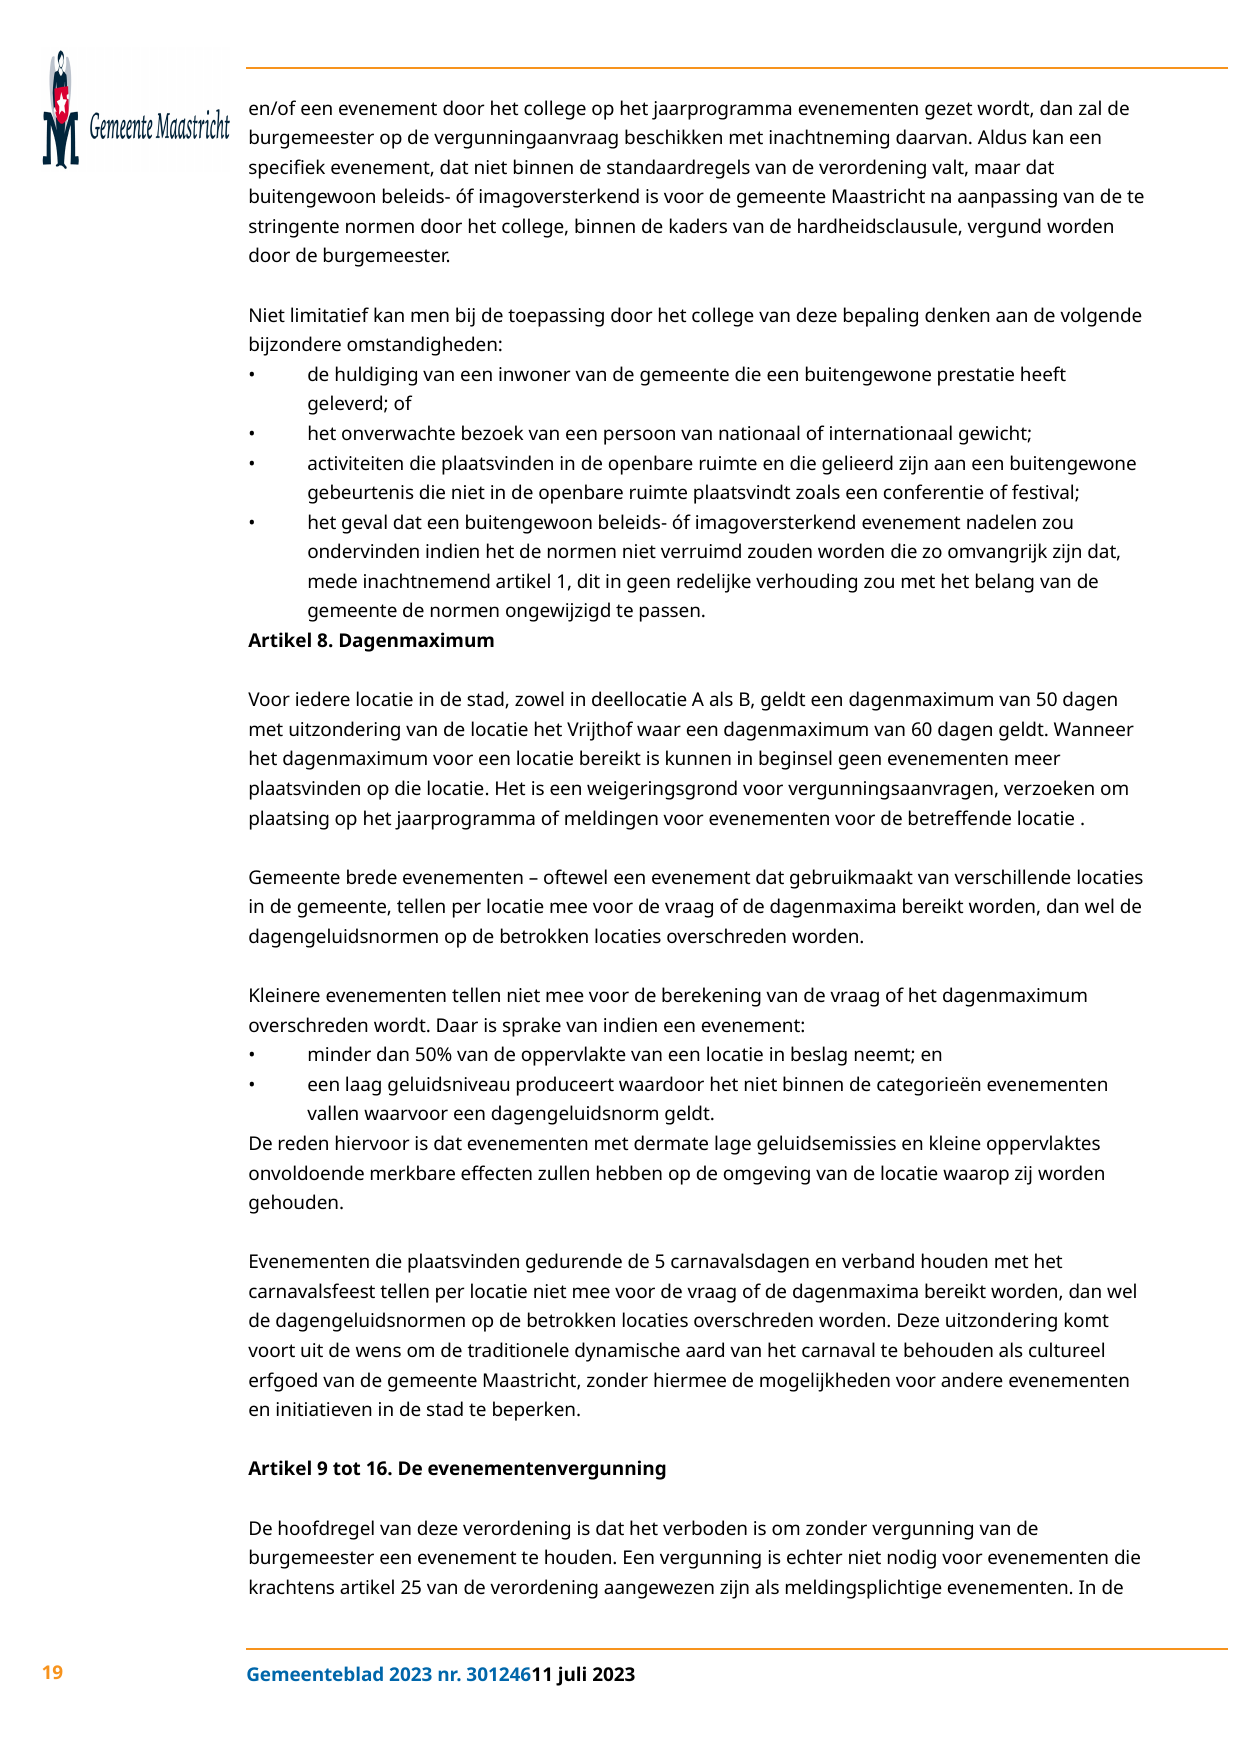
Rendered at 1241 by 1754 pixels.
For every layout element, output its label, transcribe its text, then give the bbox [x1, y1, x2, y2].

text De hoofdregel van deze verordening is dat het verboden is om zonder vergunning van de burgemeester een evenement te houden. Een vergunning is echter niet nodig voor evenementen die krachtens artikel 25 van de verordening aangewezen zijn als meldingsplichtige evenementen. In de [248, 1515, 1152, 1600]
list een laag geluidsniveau produceert waardoor het niet binnen de categorieën evenementen vallen waarvoor een dagengeluidsnorm geldt. [248, 1071, 1152, 1126]
list de huldiging van een inwoner van de gemeente die een buitengewone prestatie heeft geleverd; of [248, 361, 1152, 416]
text Voor iedere locatie in de stad, zowel in deellocatie A als B, geldt een dagenmaximum van 50 dagen met uitzondering van de locatie het Vrijthof waar een dagenmaximum van 60 dagen geldt. Wanneer het dagenmaximum voor een locatie bereikt is kunnen in beginsel geen evenementen meer plaatsvinden op die locatie. Het is een weigeringsgrond voor vergunningsaanvragen, verzoeken om plaatsing op het jaarprogramma of meldingen voor evenementen voor de betreffende locatie . [248, 686, 1152, 831]
text De reden hiervoor is dat evenementen met dermate lage geluidsemissies en kleine oppervlaktes onvoldoende merkbare effecten zullen hebben op de omgeving van de locatie waarop zij worden gehouden. [248, 1130, 1152, 1215]
text Evenementen die plaatsvinden gedurende de 5 carnavalsdagen en verband houden met het carnavalsfeest tellen per locatie niet mee voor de vraag of de dagenmaxima bereikt worden, dan wel de dagengeluidsnormen op de betrokken locaties overschreden worden. Deze uitzondering komt voort uit de wens om de traditionele dynamische aard van het carnaval te behouden als cultureel erfgoed van de gemeente Maastricht, zonder hiermee de mogelijkheden voor andere evenementen en initiatieven in de stad te beperken. [248, 1248, 1152, 1422]
list minder dan 50% van de oppervlakte van een locatie in beslag neemt; en [248, 1041, 1152, 1067]
list het onverwachte bezoek van een persoon van nationaal of internationaal gewicht; [248, 420, 1152, 446]
list activiteiten die plaatsvinden in de openbare ruimte en die gelieerd zijn aan een buitengewone gebeurtenis die niet in de openbare ruimte plaatsvindt zoals een conferentie of festival; [248, 450, 1152, 505]
text Kleinere evenementen tellen niet mee voor de berekening van de vraag of het dagenmaximum overschreden wordt. Daar is sprake van indien een evenement: [248, 982, 1152, 1038]
text Artikel 8. Dagenmaximum [248, 627, 1152, 653]
list het geval dat een buitengewoon beleids- óf imagoversterkend evenement nadelen zou ondervinden indien het de normen niet verruimd zouden worden die zo omvangrijk zijn dat, mede inachtnemend artikel 1, dit in geen redelijke verhouding zou met het belang van de gemeente de normen ongewijzigd te passen. [248, 509, 1152, 623]
text Gemeente brede evenementen – oftewel een evenement dat gebruikmaakt van verschillende locaties in de gemeente, tellen per locatie mee voor de vraag of de dagenmaxima bereikt worden, dan wel de dagengeluidsnormen op de betrokken locaties overschreden worden. [248, 864, 1152, 949]
picture [41, 47, 231, 172]
text en/of een evenement door het college op het jaarprogramma evenementen gezet wordt, dan zal de burgemeester op de vergunningaanvraag beschikken met inachtneming daarvan. Aldus kan een specifiek evenement, dat niet binnen de standaardregels van de verordening valt, maar dat buitengewoon beleids- óf imagoversterkend is voor de gemeente Maastricht na aanpassing van de te stringente normen door het college, binnen de kaders van de hardheidsclausule, vergund worden door de burgemeester. [248, 95, 1152, 268]
text Niet limitatief kan men bij de toepassing door het college van deze bepaling denken aan de volgende bijzondere omstandigheden: [248, 302, 1152, 357]
text Artikel 9 tot 16. De evenementenvergunning [248, 1456, 1152, 1481]
